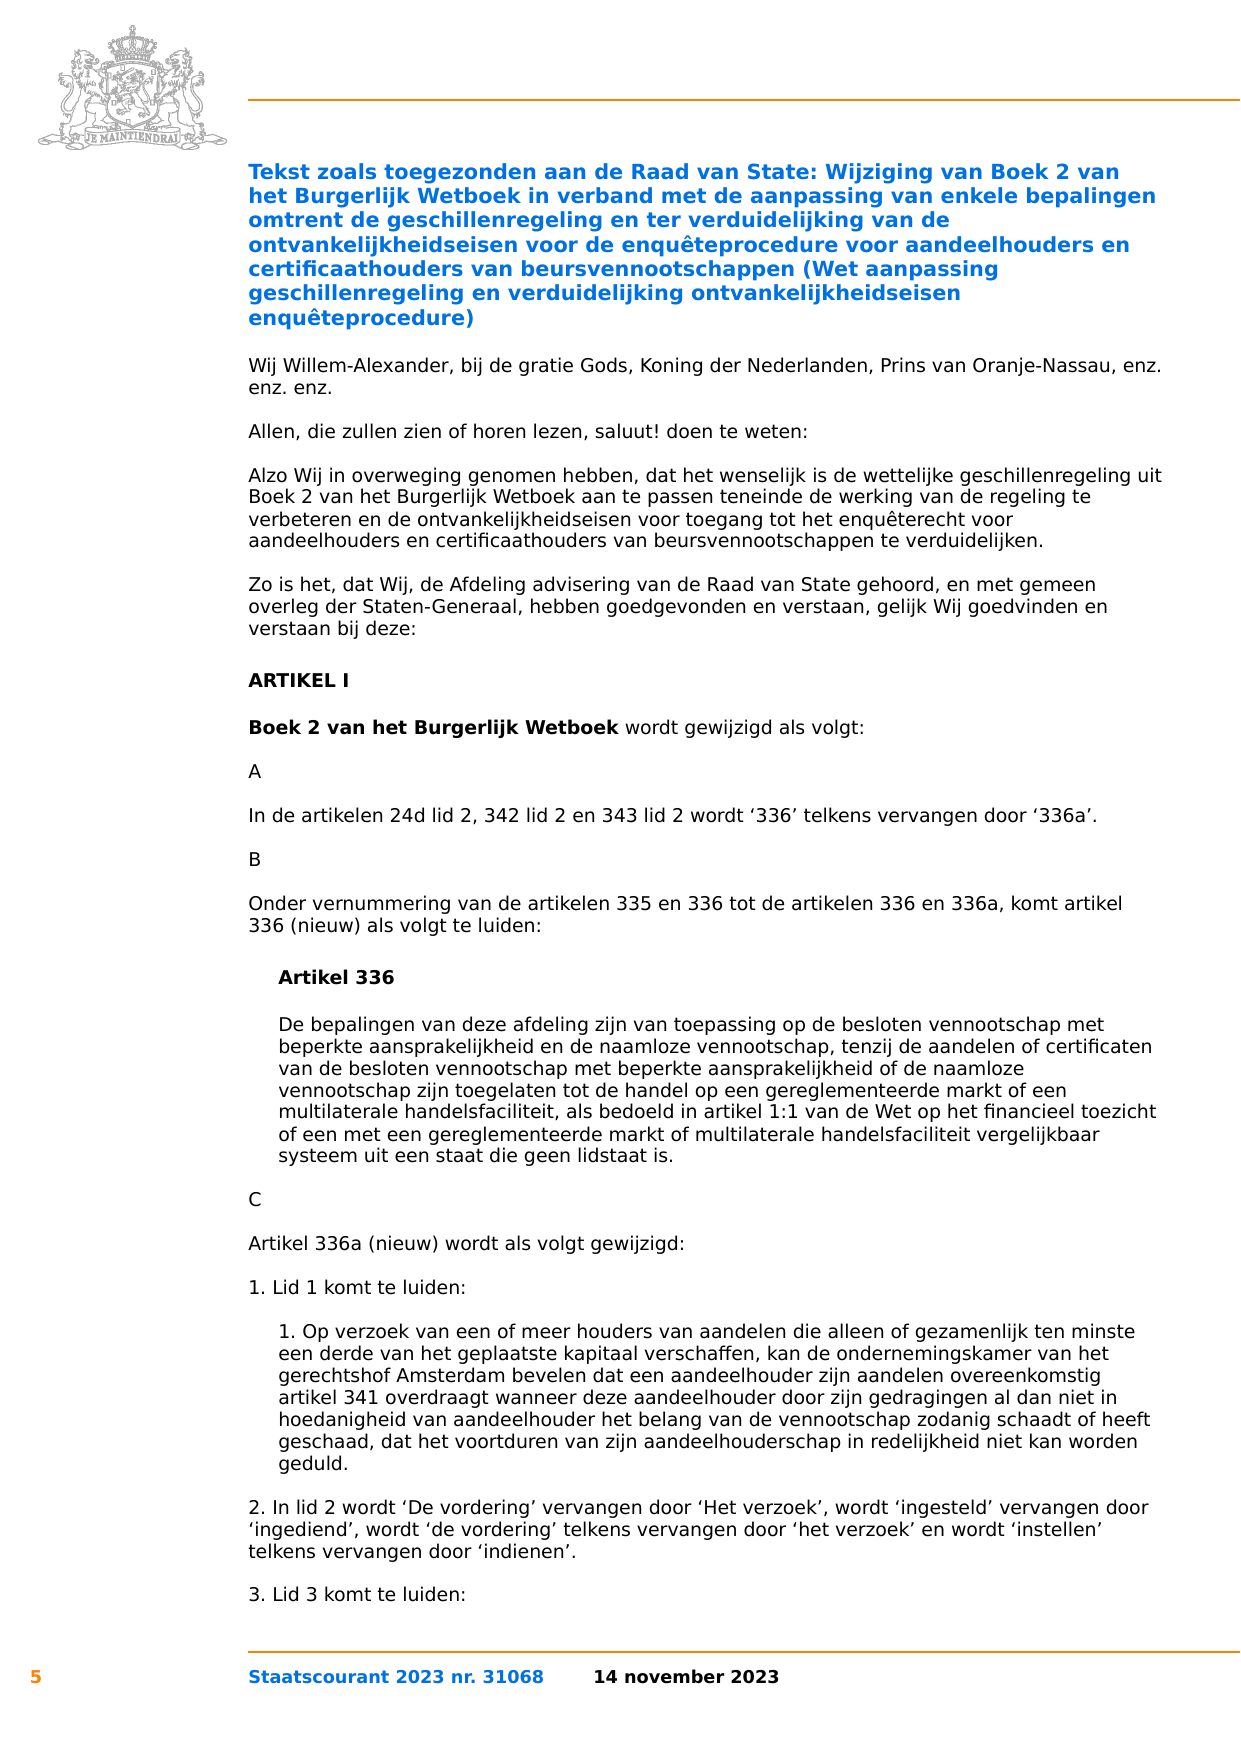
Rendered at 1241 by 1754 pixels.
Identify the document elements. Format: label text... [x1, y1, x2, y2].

text Artikel 336a (nieuw) wordt als volgt gewijzigd: [248, 1233, 1163, 1255]
text Zo is het, dat Wij, de Afdeling advisering van de Raad van State gehoord, en met gemeen overleg der Staten-Generaal, hebben goedgevonden en verstaan, gelijk Wij goedvinden en verstaan bij deze: [248, 574, 1163, 640]
text 1. Lid 1 komt te luiden: [248, 1277, 1163, 1299]
subtitle ARTIKEL I [248, 670, 1163, 692]
picture [38, 25, 227, 150]
text 3. Lid 3 komt te luiden: [248, 1584, 1163, 1606]
text De bepalingen van deze afdeling zijn van toepassing op de besloten vennootschap met beperkte aansprakelijkheid en de naamloze vennootschap, tenzij de aandelen of certificaten van de besloten vennootschap met beperkte aansprakelijkheid of de naamloze vennootschap zijn toegelaten tot de handel op een gereglementeerde markt of een multilaterale handelsfaciliteit, als bedoeld in artikel 1:1 van de Wet op het financieel toezicht of een met een gereglementeerde markt of multilaterale handelsfaciliteit vergelijkbaar systeem uit een staat die geen lidstaat is. [278, 1013, 1163, 1167]
subtitle Tekst zoals toegezonden aan de Raad van State: Wijziging van Boek 2 van het Burgerlijk Wetboek in verband met de aanpassing van enkele bepalingen omtrent de geschillenregeling en ter verduidelijking van de ontvankelijkheidseisen voor de enquêteprocedure voor aandeelhouders en certificaathouders van beursvennootschappen (Wet aanpassing geschillenregeling en verduidelijking ontvankelijkheidseisen enquêteprocedure) [248, 160, 1163, 330]
text Allen, die zullen zien of horen lezen, saluut! doen te weten: [248, 421, 1163, 443]
text A [248, 761, 1163, 783]
text Alzo Wij in overweging genomen hebben, dat het wenselijk is de wettelijke geschillenregeling uit Boek 2 van het Burgerlijk Wetboek aan te passen teneinde de werking van de regeling te verbeteren en de ontvankelijkheidseisen voor toegang tot het enquêterecht voor aandeelhouders en certificaathouders van beursvennootschappen te verduidelijken. [248, 464, 1163, 552]
text B [248, 849, 1163, 871]
text Wij Willem-Alexander, bij de gratie Gods, Koning der Nederlanden, Prins van Oranje-Nassau, enz. enz. enz. [248, 355, 1163, 399]
text 1. Op verzoek van een of meer houders van aandelen die alleen of gezamenlijk ten minste een derde van het geplaatste kapitaal verschaffen, kan de ondernemingskamer van het gerechtshof Amsterdam bevelen dat een aandeelhouder zijn aandelen overeenkomstig artikel 341 overdraagt wanneer deze aandeelhouder door zijn gedragingen al dan niet in hoedanigheid van aandeelhouder het belang van de vennootschap zodanig schaadt of heeft geschaad, dat het voortduren van zijn aandeelhouderschap in redelijkheid niet kan worden geduld. [278, 1321, 1163, 1475]
subtitle Artikel 336 [278, 967, 1163, 988]
text In de artikelen 24d lid 2, 342 lid 2 en 343 lid 2 wordt ‘336’ telkens vervangen door ‘336a’. [248, 805, 1163, 827]
text C [248, 1189, 1163, 1211]
text Boek 2 van het Burgerlijk Wetboek wordt gewijzigd als volgt: [248, 717, 1163, 739]
text 2. In lid 2 wordt ‘De vordering’ vervangen door ‘Het verzoek’, wordt ‘ingesteld’ vervangen door ‘ingediend’, wordt ‘de vordering’ telkens vervangen door ‘het verzoek’ en wordt ‘instellen’ telkens vervangen door ‘indienen’. [248, 1497, 1163, 1562]
text Onder vernummering van de artikelen 335 en 336 tot de artikelen 336 en 336a, komt artikel 336 (nieuw) als volgt te luiden: [248, 893, 1163, 937]
